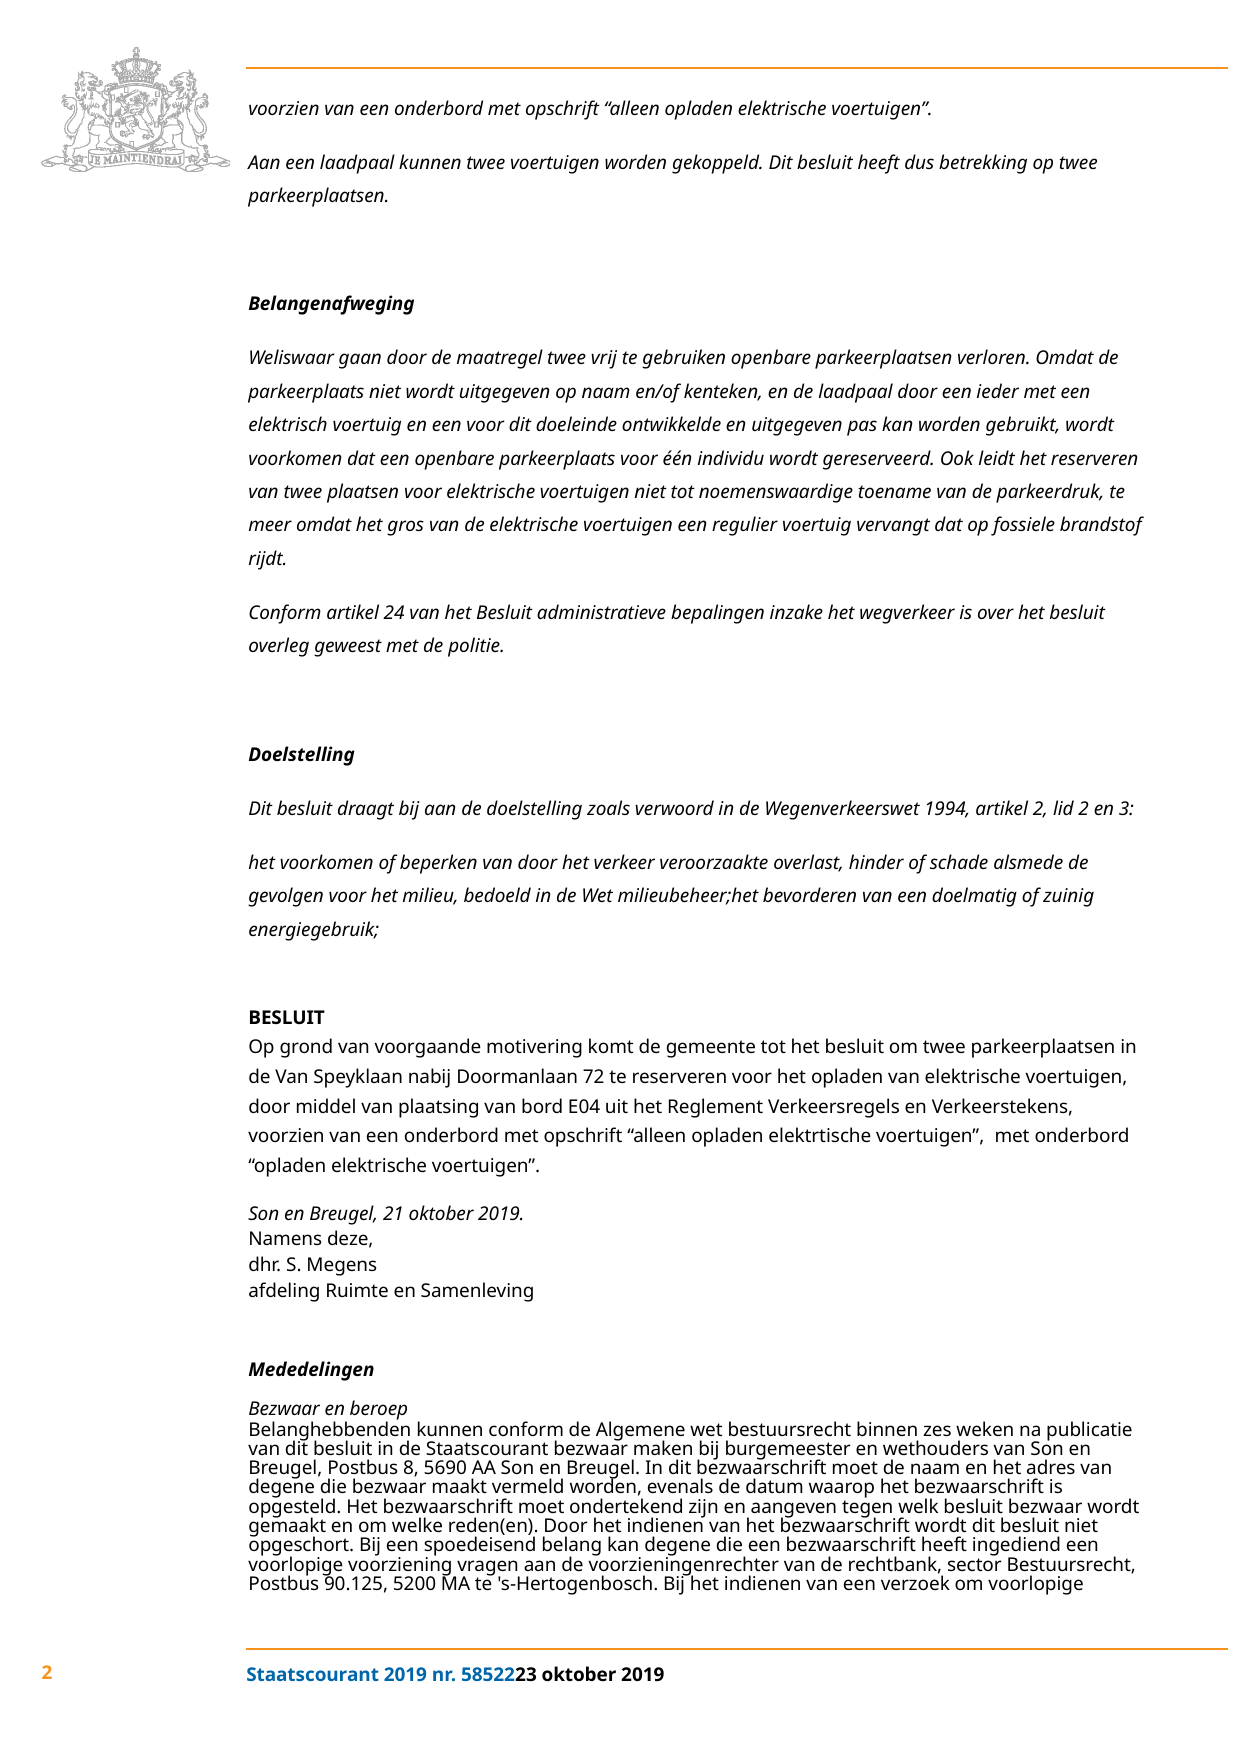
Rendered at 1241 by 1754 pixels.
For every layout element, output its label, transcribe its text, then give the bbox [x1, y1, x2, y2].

text Belanghebbenden kunnen conform de Algemene wet bestuursrecht binnen zes weken na publicatie van dit besluit in de Staatscourant bezwaar maken bij burgemeester en wethouders van Son en Breugel, Postbus 8, 5690 AA Son en Breugel. In dit bezwaarschrift moet de naam en het adres van degene die bezwaar maakt vermeld worden, evenals de datum waarop het bezwaarschrift is opgesteld. Het bezwaarschrift moet ondertekend zijn en aangeven tegen welk besluit bezwaar wordt gemaakt en om welke reden(en). Door het indienen van het bezwaarschrift wordt dit besluit niet opgeschort. Bij een spoedeisend belang kan degene die een bezwaarschrift heeft ingediend een voorlopige voorziening vragen aan de voorzieningenrechter van de rechtbank, sector Bestuursrecht, Postbus 90.125, 5200 MA te 's-Hertogenbosch. Bij het indienen van een verzoek om voorlopige [248, 1421, 1152, 1594]
text Doelstelling [248, 741, 1152, 766]
text Bezwaar en beroep [248, 1395, 1152, 1421]
text afdeling Ruimte en Samenleving [248, 1277, 1152, 1303]
text Conform artikel 24 van het Besluit administratieve bepalingen inzake het wegverkeer is over het besluit overleg geweest met de politie. [248, 599, 1152, 658]
text Op grond van voorgaande motivering komt de gemeente tot het besluit om twee parkeerplaatsen in de Van Speyklaan nabij Doormanlaan 72 te reserveren voor het opladen van elektrische voertuigen, door middel van plaatsing van bord E04 uit het Reglement Verkeersregels en Verkeerstekens, voorzien van een onderbord met opschrift “alleen opladen elektrtische voertuigen”, met onderbord “opladen elektrische voertuigen”. [248, 1034, 1152, 1178]
text dhr. S. Megens [248, 1251, 1152, 1277]
text BESLUIT [248, 1004, 1152, 1030]
text Belangenafweging [248, 290, 1152, 316]
text Weliswaar gaan door de maatregel twee vrij te gebruiken openbare parkeerplaatsen verloren. Omdat de parkeerplaats niet wordt uitgegeven op naam en/of kenteken, en de laadpaal door een ieder met een elektrisch voertuig en een voor dit doeleinde ontwikkelde en uitgegeven pas kan worden gebruikt, wordt voorkomen dat een openbare parkeerplaats voor één individu wordt gereserveerd. Ook leidt het reserveren van twee plaatsen voor elektrische voertuigen niet tot noemenswaardige toename van de parkeerdruk, te meer omdat het gros van de elektrische voertuigen een regulier voertuig vervangt dat op fossiele brandstof rijdt. [248, 344, 1152, 571]
text Son en Breugel, 21 oktober 2019. [248, 1200, 1152, 1226]
text Dit besluit draagt bij aan de doelstelling zoals verwoord in de Wegenverkeerswet 1994, artikel 2, lid 2 en 3: [248, 795, 1152, 821]
text Aan een laadpaal kunnen twee voertuigen worden gekoppeld. Dit besluit heeft dus betrekking op twee parkeerplaatsen. [248, 149, 1152, 208]
text Mededelingen [248, 1356, 1152, 1381]
text Namens deze, [248, 1226, 1152, 1251]
text het voorkomen of beperken van door het verkeer veroorzaakte overlast, hinder of schade alsmede de gevolgen voor het milieu, bedoeld in de Wet milieubeheer;het bevorderen van een doelmatig of zuinig energiegebruik; [248, 849, 1152, 941]
picture [41, 47, 231, 172]
text voorzien van een onderbord met opschrift “alleen opladen elektrische voertuigen”. [248, 95, 1152, 121]
